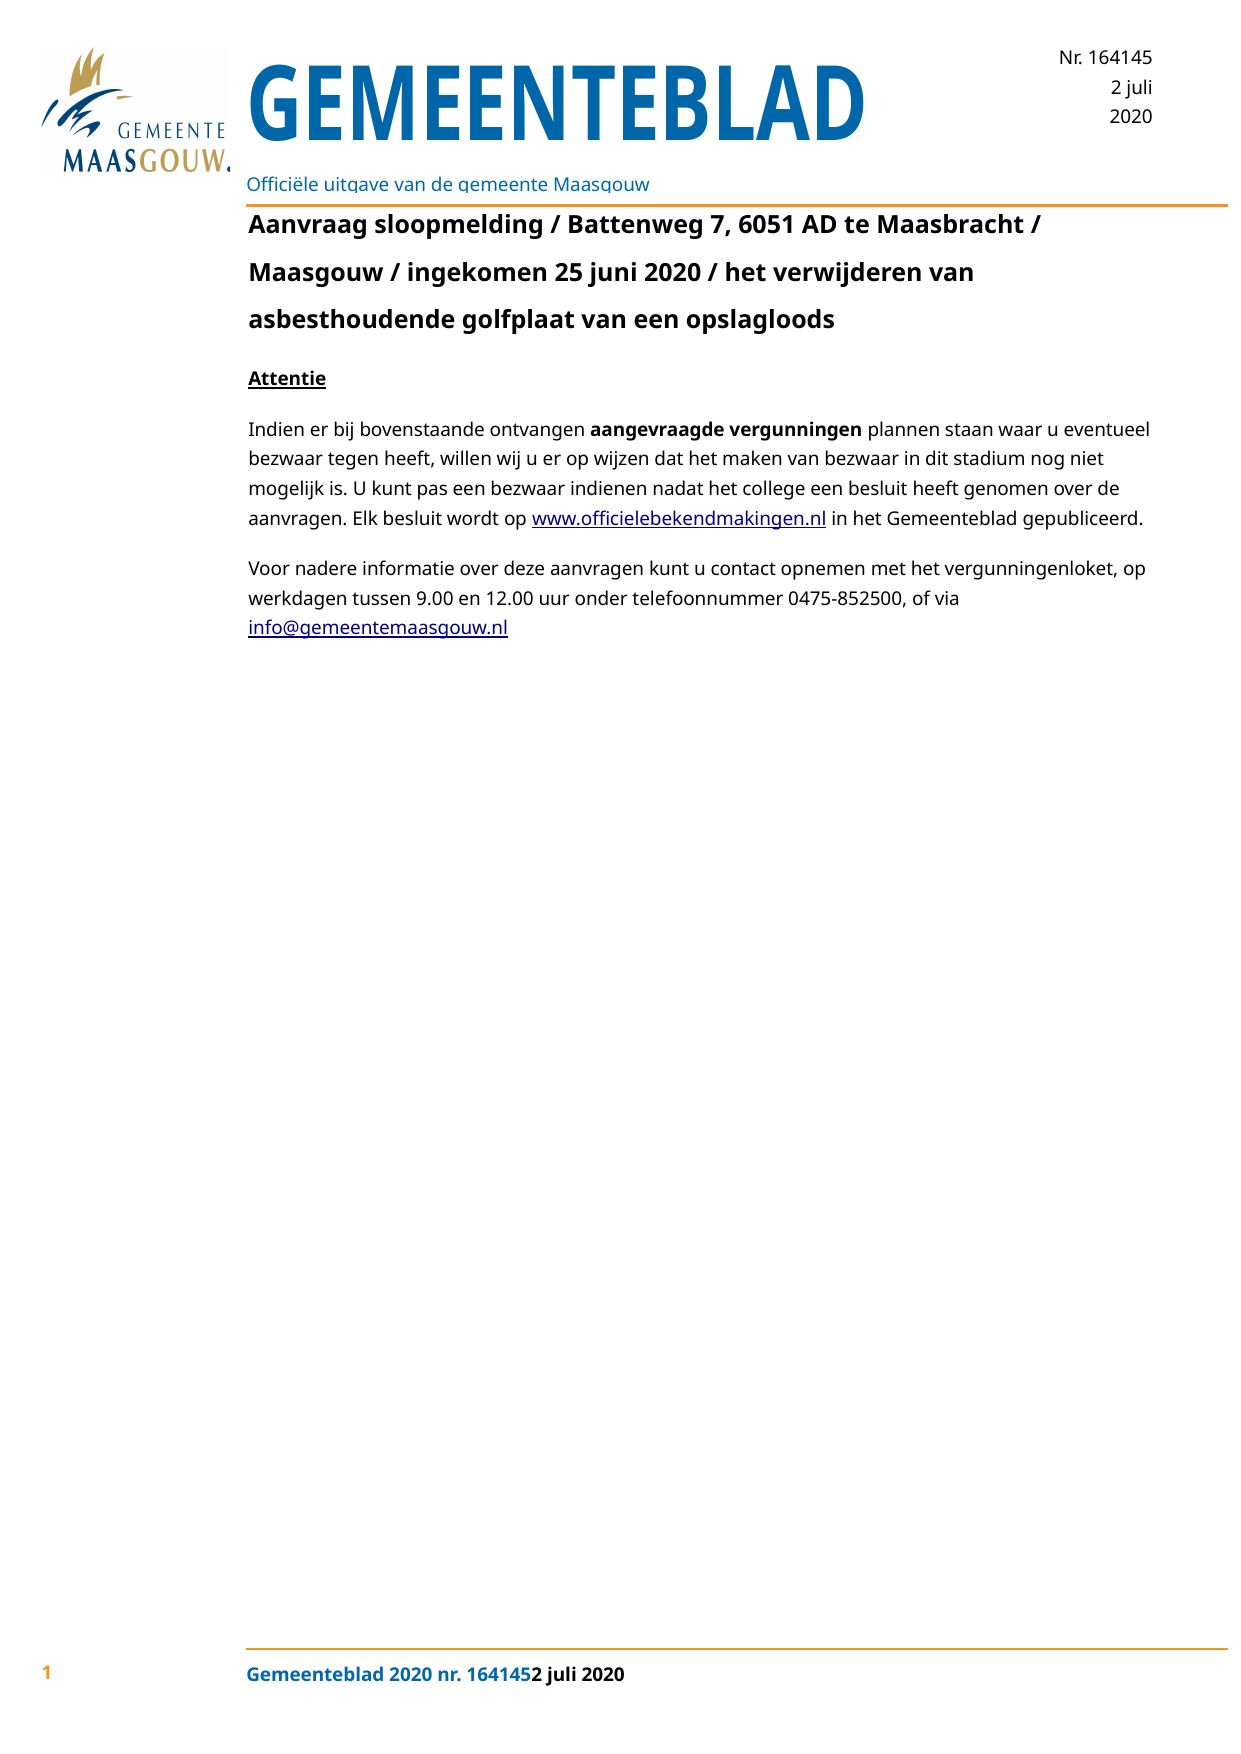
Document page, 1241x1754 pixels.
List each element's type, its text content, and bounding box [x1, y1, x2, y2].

text Aanvraag sloopmelding / Battenweg 7, 6051 AD te Maasbracht / Maasgouw / ingekomen 25 juni 2020 / het verwijderen van asbesthoudende golfplaat van een opslagloods [248, 207, 1152, 336]
text Voor nadere informatie over deze aanvragen kunt u contact opnemen met het vergunningenloket, op werkdagen tussen 9.00 en 12.00 uur onder telefoonnummer 0475-852500, of via info@gemeentemaasgouw.nl [248, 555, 1152, 640]
text Indien er bij bovenstaande ontvangen aangevraagde vergunningen plannen staan waar u eventueel bezwaar tegen heeft, willen wij u er op wijzen dat het maken van bezwaar in dit stadium nog niet mogelijk is. U kunt pas een bezwaar indienen nadat het college een besluit heeft genomen over de aanvragen. Elk besluit wordt op www.officielebekendmakingen.nl in het Gemeenteblad gepubliceerd. [248, 416, 1152, 530]
picture [41, 47, 231, 172]
text Attentie [248, 366, 1152, 391]
